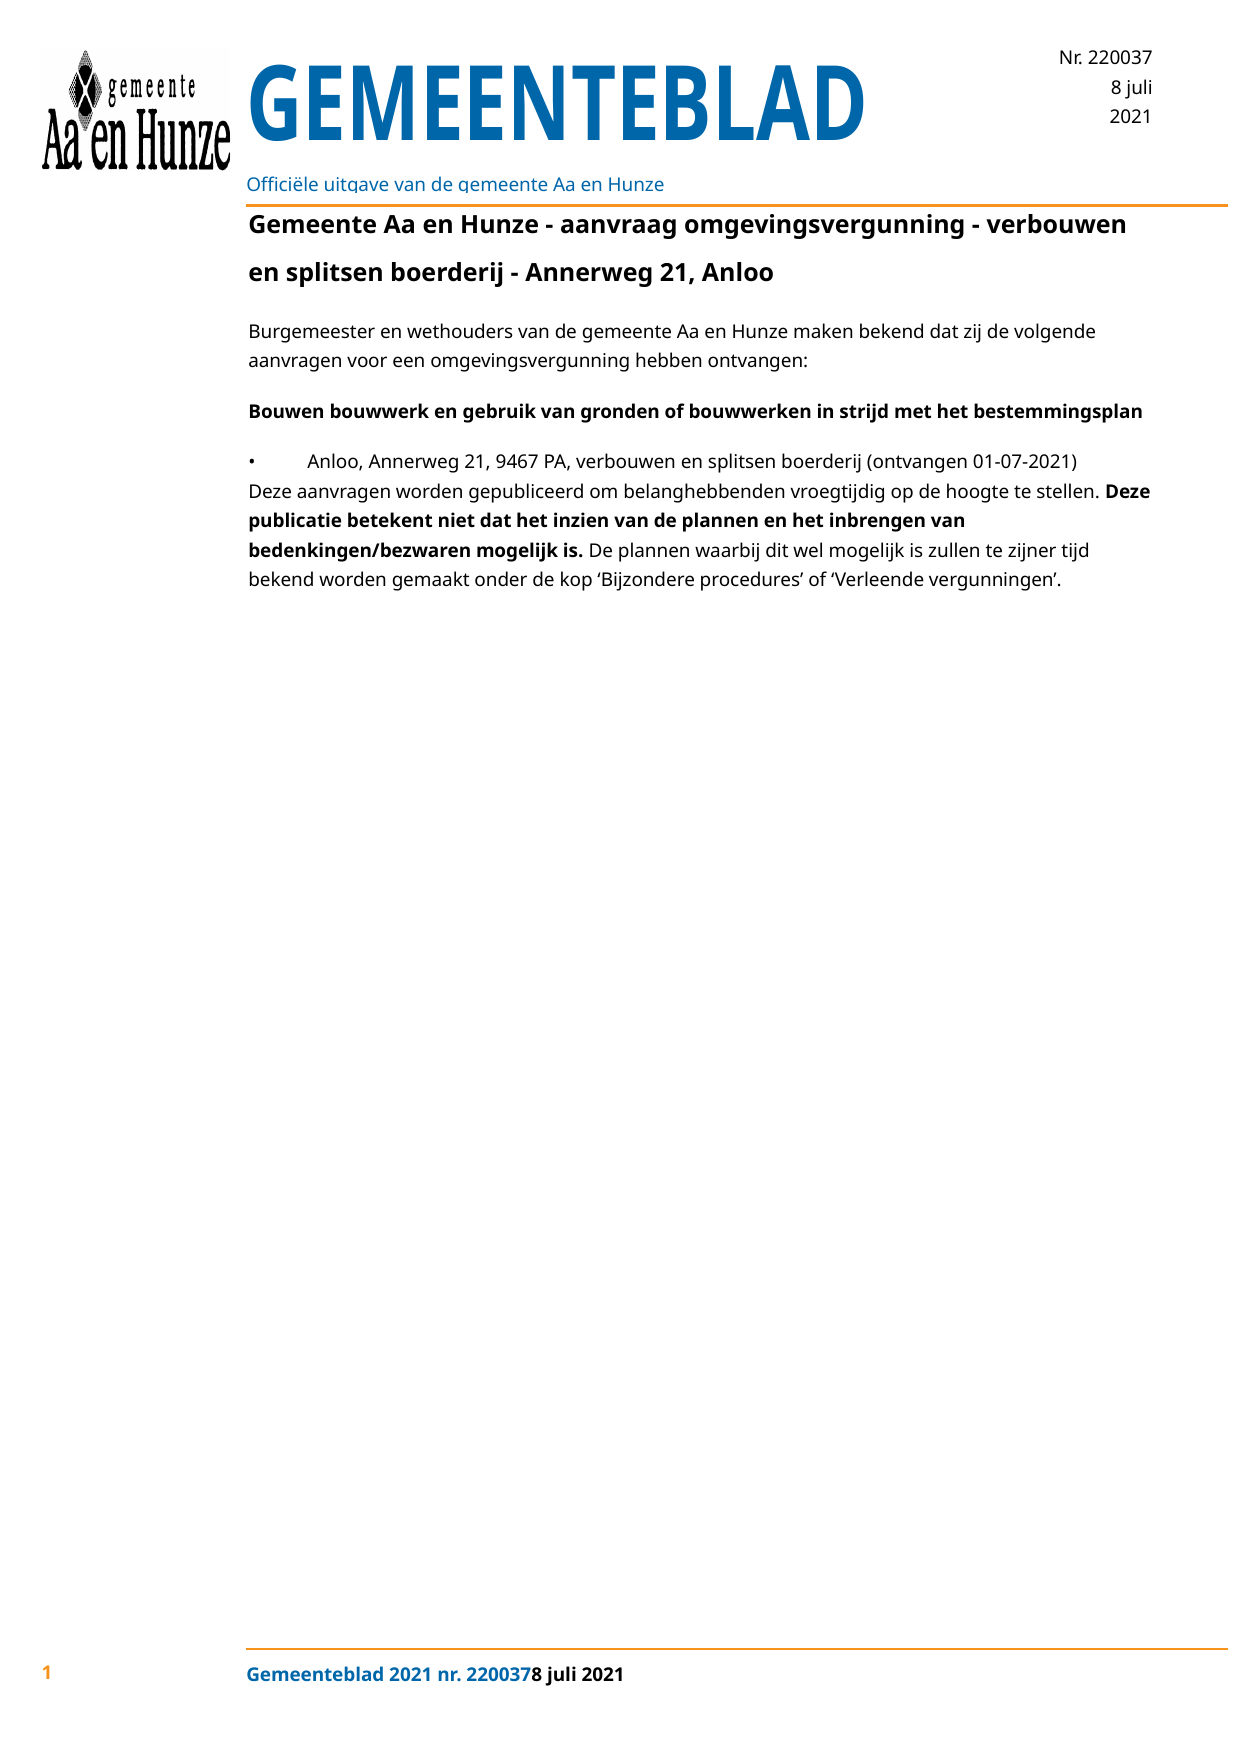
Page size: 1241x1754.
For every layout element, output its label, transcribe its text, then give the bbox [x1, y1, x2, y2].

text Gemeente Aa en Hunze - aanvraag omgevingsvergunning - verbouwen en splitsen boerderij - Annerweg 21, Anloo [248, 207, 1152, 288]
picture [41, 47, 231, 172]
list Anloo, Annerweg 21, 9467 PA, verbouwen en splitsen boerderij (ontvangen 01-07-2021) [248, 448, 1152, 474]
text Burgemeester en wethouders van de gemeente Aa en Hunze maken bekend dat zij de volgende aanvragen voor een omgevingsvergunning hebben ontvangen: [248, 318, 1152, 373]
text Deze aanvragen worden gepubliceerd om belanghebbenden vroegtijdig op de hoogte te stellen. Deze publicatie betekent niet dat het inzien van de plannen en het inbrengen van bedenkingen/bezwaren mogelijk is. De plannen waarbij dit wel mogelijk is zullen te zijner tijd bekend worden gemaakt onder de kop ‘Bijzondere procedures’ of ‘Verleende vergunningen’. [248, 478, 1152, 592]
text Bouwen bouwwerk en gebruik van gronden of bouwwerken in strijd met het bestemmingsplan [248, 398, 1152, 424]
